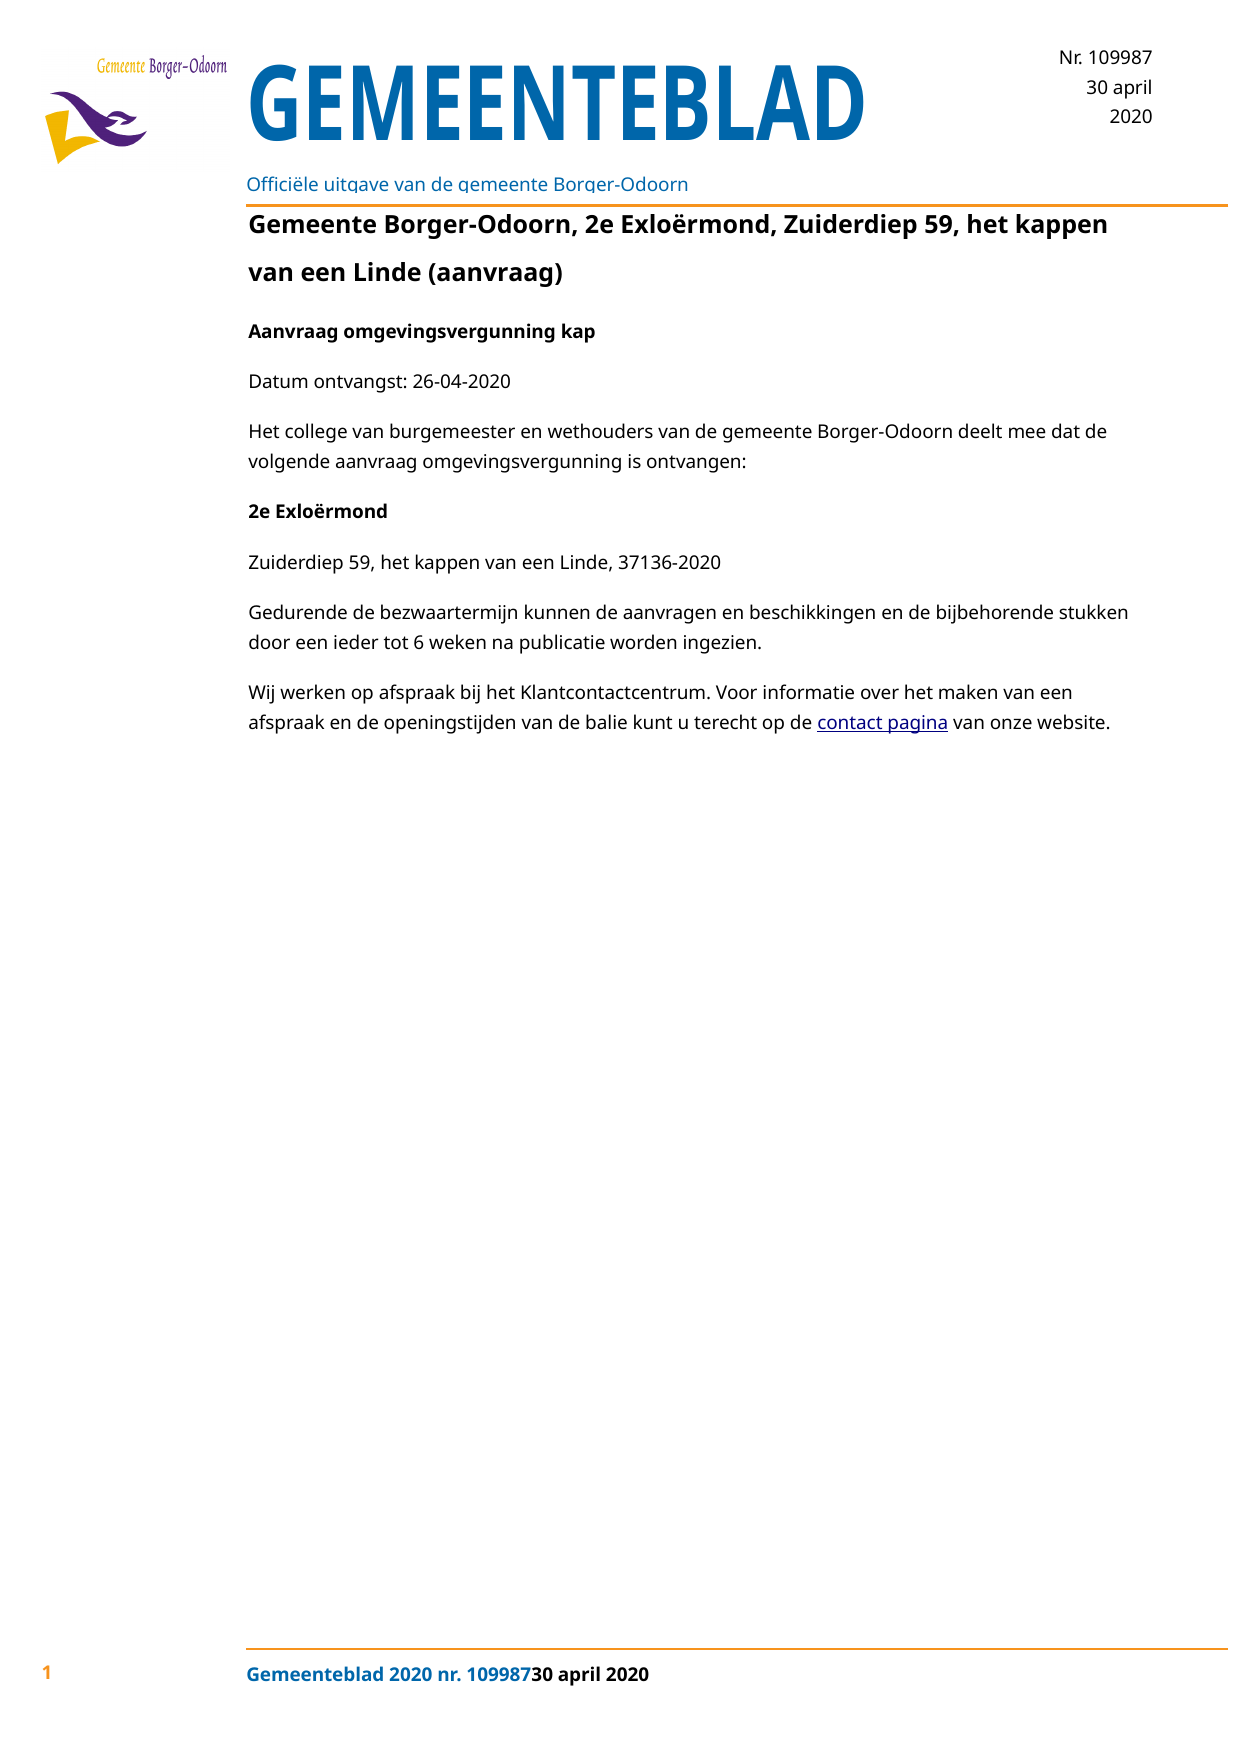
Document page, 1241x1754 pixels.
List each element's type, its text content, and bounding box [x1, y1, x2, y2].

text Gemeente Borger-Odoorn, 2e Exloërmond, Zuiderdiep 59, het kappen van een Linde (aanvraag) [248, 207, 1152, 288]
text Gedurende de bezwaartermijn kunnen de aanvragen en beschikkingen en de bijbehorende stukken door een ieder tot 6 weken na publicatie worden ingezien. [248, 599, 1152, 655]
text Wij werken op afspraak bij het Klantcontactcentrum. Voor informatie over het maken van een afspraak en de openingstijden van de balie kunt u terecht op de contact pagina van onze website. [248, 679, 1152, 735]
text Het college van burgemeester en wethouders van de gemeente Borger-Odoorn deelt mee dat de volgende aanvraag omgevingsvergunning is ontvangen: [248, 419, 1152, 474]
text Aanvraag omgevingsvergunning kap [248, 318, 1152, 344]
text 2e Exloërmond [248, 499, 1152, 524]
text Zuiderdiep 59, het kappen van een Linde, 37136-2020 [248, 549, 1152, 575]
picture [41, 47, 231, 172]
text Datum ontvangst: 26-04-2020 [248, 368, 1152, 394]
